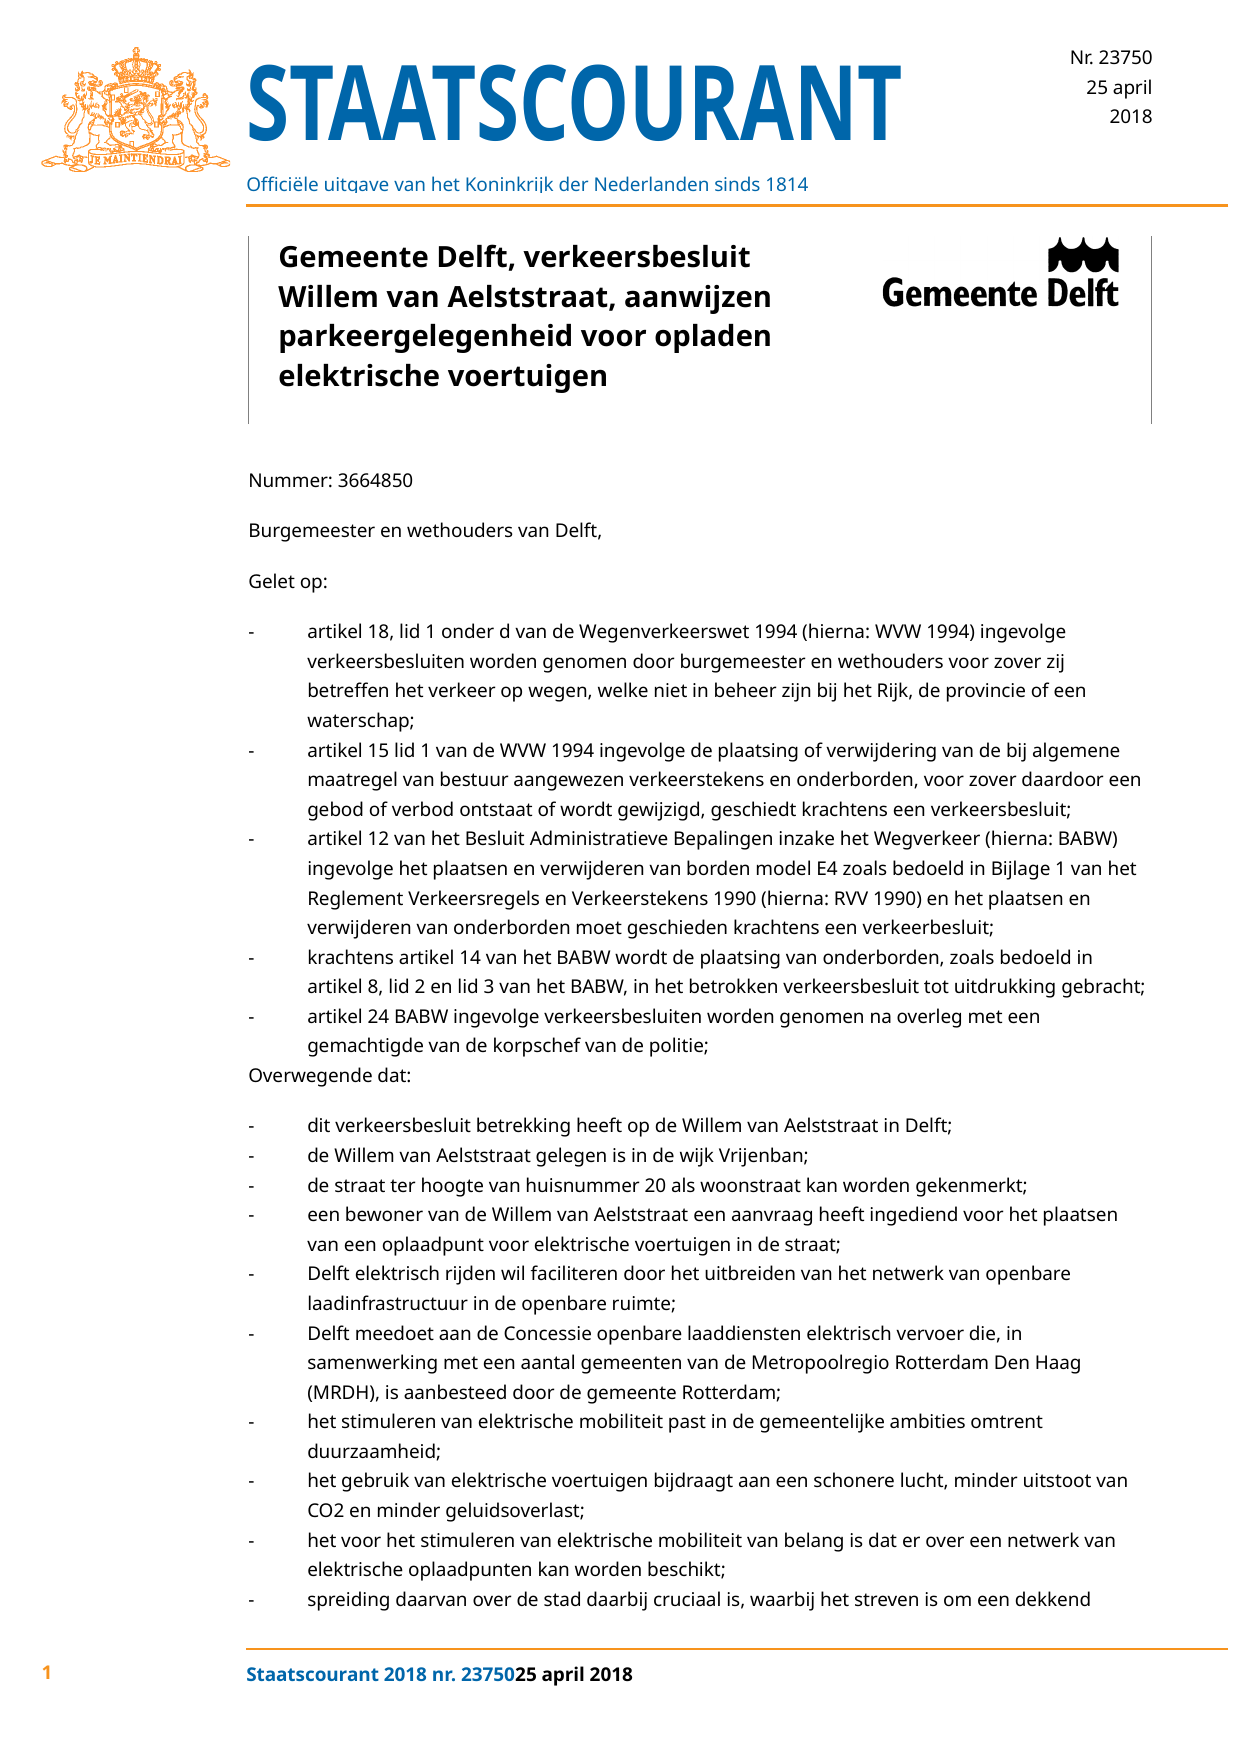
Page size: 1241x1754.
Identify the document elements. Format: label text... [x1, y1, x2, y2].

text Nummer: 3664850 [248, 467, 1152, 493]
list de Willem van Aelststraat gelegen is in de wijk Vrijenban; [248, 1142, 1152, 1168]
table_header [850, 236, 1151, 424]
text Gelet op: [248, 568, 1152, 594]
list een bewoner van de Willem van Aelststraat een aanvraag heeft ingediend voor het plaatsen van een oplaadpunt voor elektrische voertuigen in de straat; [248, 1201, 1152, 1257]
text Overwegende dat: [248, 1062, 1152, 1088]
list Delft meedoet aan de Concessie openbare laaddiensten elektrisch vervoer die, in samenwerking met een aantal gemeenten van de Metropoolregio Rotterdam Den Haag (MRDH), is aanbesteed door de gemeente Rotterdam; [248, 1320, 1152, 1405]
table_header Gemeente Delft, verkeersbesluit Willem van Aelststraat, aanwijzen parkeergelegenheid voor opladen elektrische voertuigen [249, 236, 850, 424]
list de straat ter hoogte van huisnummer 20 als woonstraat kan worden gekenmerkt; [248, 1172, 1152, 1198]
list artikel 12 van het Besluit Administratieve Bepalingen inzake het Wegverkeer (hierna: BABW) ingevolge het plaatsen en verwijderen van borden model E4 zoals bedoeld in Bijlage 1 van het Reglement Verkeersregels en Verkeerstekens 1990 (hierna: RVV 1990) en het plaatsen en verwijderen van onderborden moet geschieden krachtens een verkeerbesluit; [248, 826, 1152, 940]
picture [41, 47, 231, 172]
text Burgemeester en wethouders van Delft, [248, 518, 1152, 543]
list artikel 15 lid 1 van de WVW 1994 ingevolge de plaatsing of verwijdering van de bij algemene maatregel van bestuur aangewezen verkeerstekens en onderborden, voor zover daardoor een gebod of verbod ontstaat of wordt gewijzigd, geschiedt krachtens een verkeersbesluit; [248, 737, 1152, 822]
list het gebruik van elektrische voertuigen bijdraagt aan een schonere lucht, minder uitstoot van CO2 en minder geluidsoverlast; [248, 1468, 1152, 1523]
picture [882, 236, 1119, 309]
list Delft elektrisch rijden wil faciliteren door het uitbreiden van het netwerk van openbare laadinfrastructuur in de openbare ruimte; [248, 1261, 1152, 1316]
list artikel 18, lid 1 onder d van de Wegenverkeerswet 1994 (hierna: WVW 1994) ingevolge verkeersbesluiten worden genomen door burgemeester en wethouders voor zover zij betreffen het verkeer op wegen, welke niet in beheer zijn bij het Rijk, de provincie of een waterschap; [248, 618, 1152, 733]
list dit verkeersbesluit betrekking heeft op de Willem van Aelststraat in Delft; [248, 1113, 1152, 1138]
list het stimuleren van elektrische mobiliteit past in de gemeentelijke ambities omtrent duurzaamheid; [248, 1408, 1152, 1464]
list spreiding daarvan over de stad daarbij cruciaal is, waarbij het streven is om een dekkend [248, 1586, 1152, 1612]
list krachtens artikel 14 van het BABW wordt de plaatsing van onderborden, zoals bedoeld in artikel 8, lid 2 en lid 3 van het BABW, in het betrokken verkeersbesluit tot uitdrukking gebracht; [248, 944, 1152, 999]
list het voor het stimuleren van elektrische mobiliteit van belang is dat er over een netwerk van elektrische oplaadpunten kan worden beschikt; [248, 1527, 1152, 1582]
list artikel 24 BABW ingevolge verkeersbesluiten worden genomen na overleg met een gemachtigde van de korpschef van de politie; [248, 1003, 1152, 1058]
